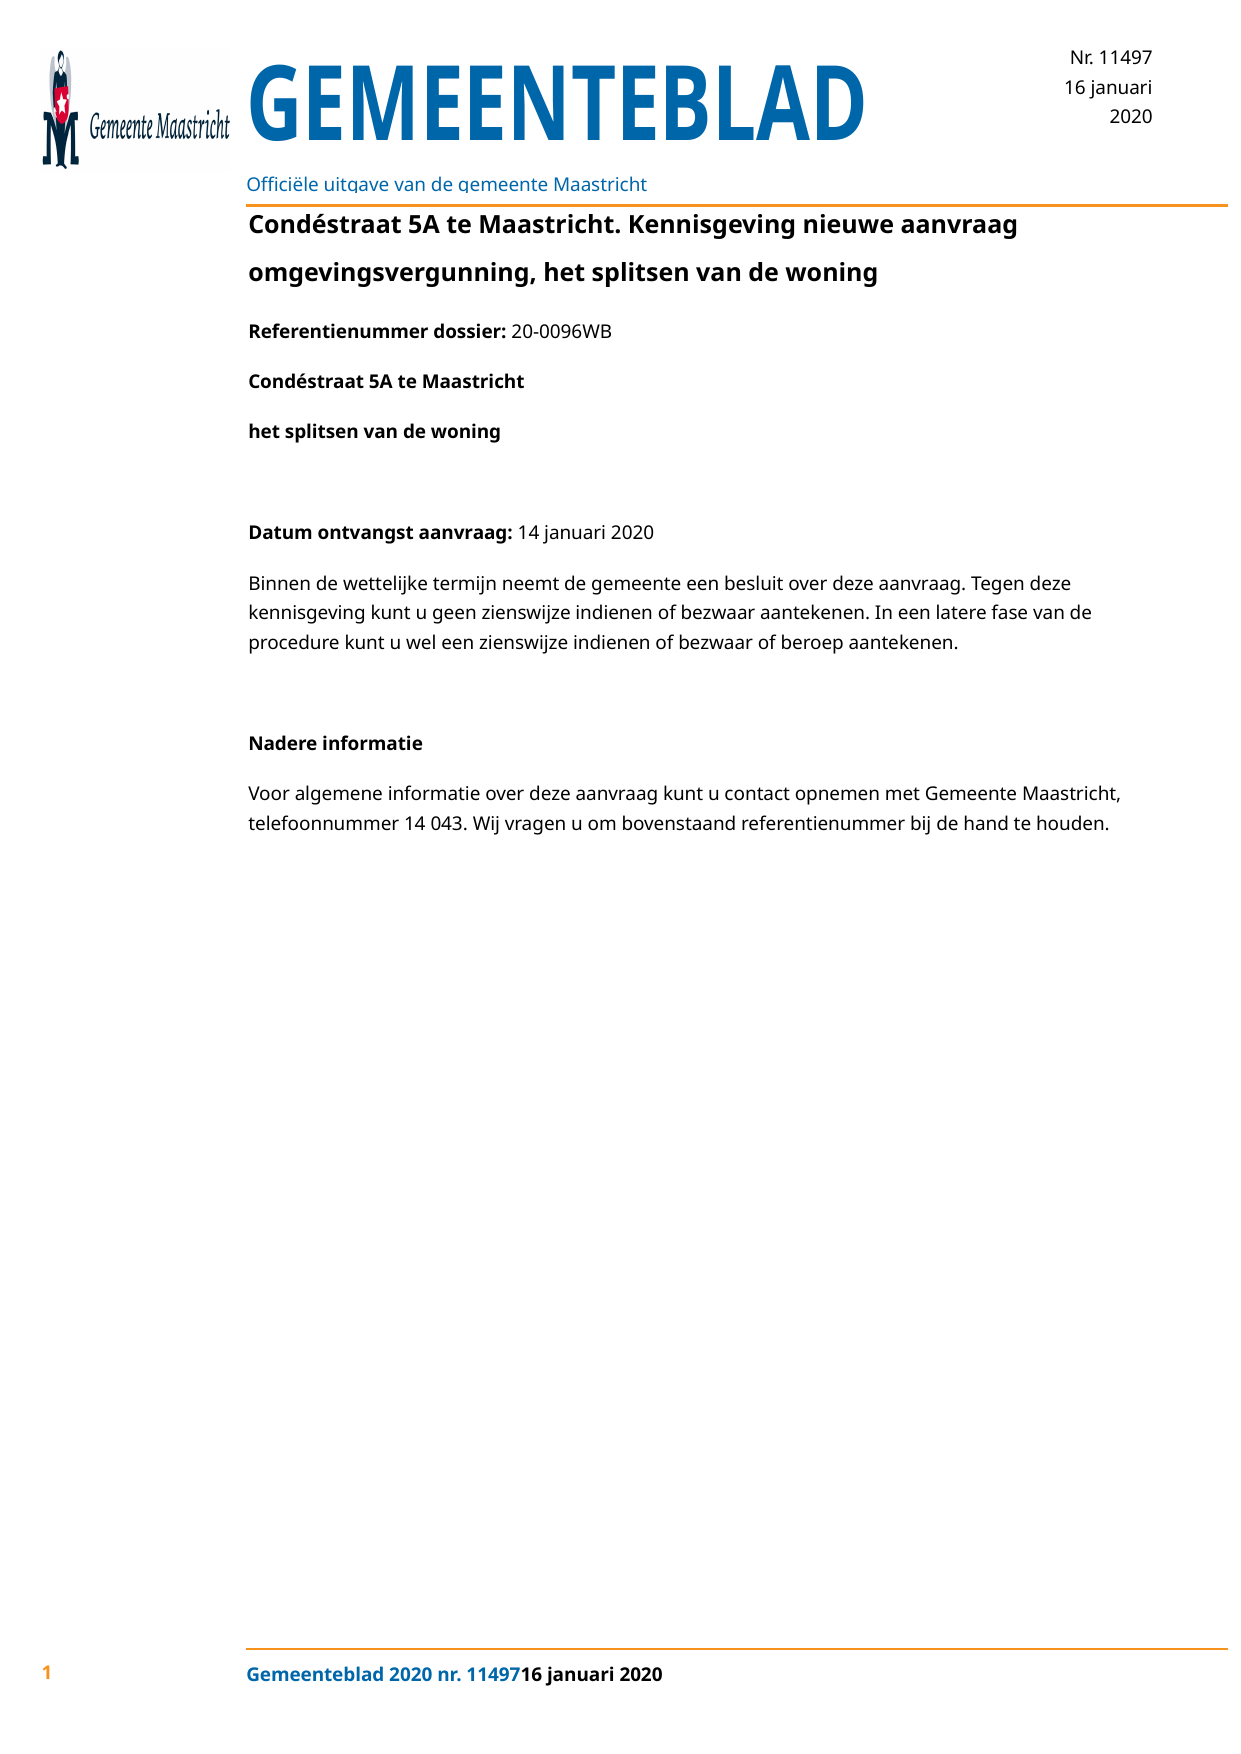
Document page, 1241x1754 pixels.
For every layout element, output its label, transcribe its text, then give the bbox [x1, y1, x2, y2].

text Datum ontvangst aanvraag: 14 januari 2020 [248, 519, 1152, 545]
text Referentienummer dossier: 20-0096WB [248, 318, 1152, 344]
text Condéstraat 5A te Maastricht. Kennisgeving nieuwe aanvraag omgevingsvergunning, het splitsen van de woning [248, 207, 1152, 288]
text Nadere informatie [248, 730, 1152, 756]
picture [41, 47, 231, 172]
text Condéstraat 5A te Maastricht [248, 368, 1152, 394]
text Voor algemene informatie over deze aanvraag kunt u contact opnemen met Gemeente Maastricht, telefoonnummer 14 043. Wij vragen u om bovenstaand referentienummer bij de hand te houden. [248, 780, 1152, 836]
text het splitsen van de woning [248, 419, 1152, 444]
text Binnen de wettelijke termijn neemt de gemeente een besluit over deze aanvraag. Tegen deze kennisgeving kunt u geen zienswijze indienen of bezwaar aantekenen. In een latere fase van de procedure kunt u wel een zienswijze indienen of bezwaar of beroep aantekenen. [248, 570, 1152, 655]
